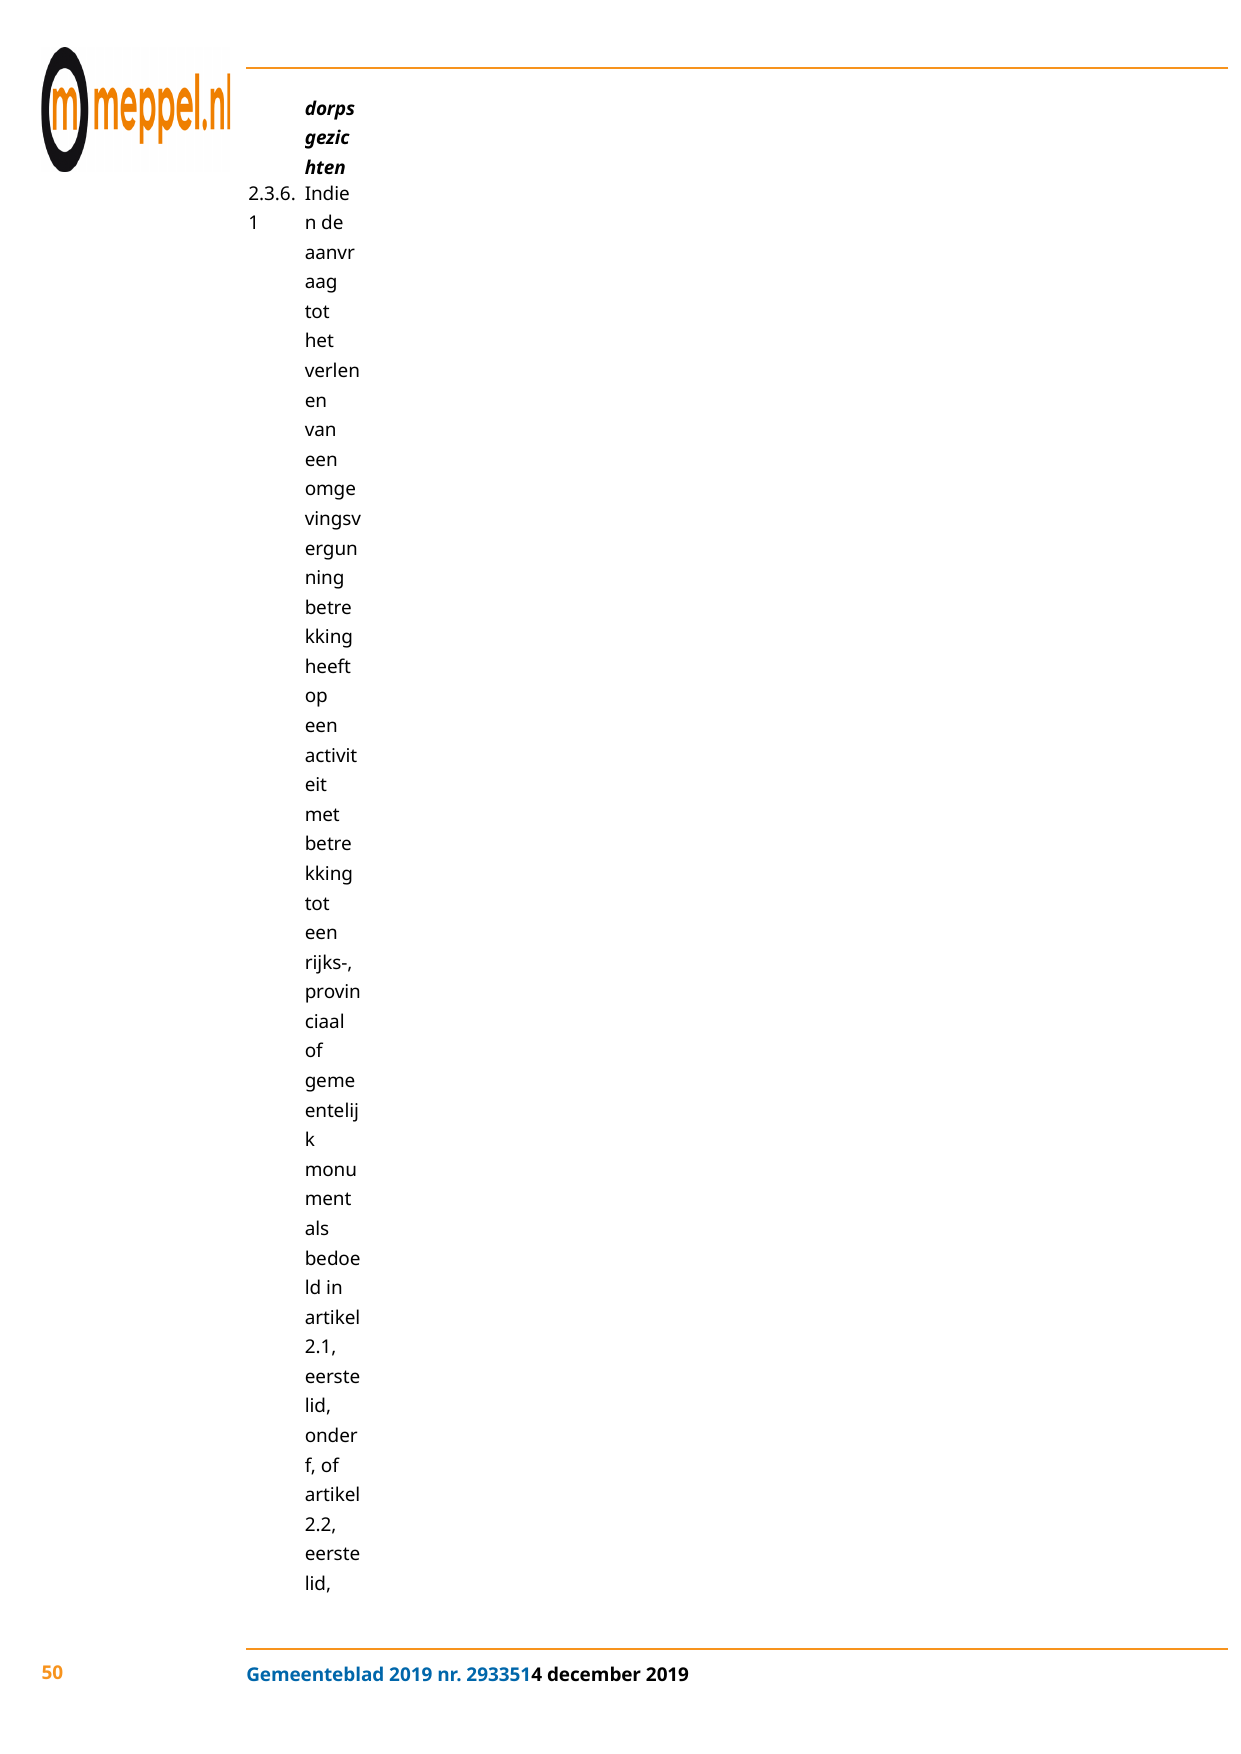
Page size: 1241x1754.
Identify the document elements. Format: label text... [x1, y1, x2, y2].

table_cell dorpsgezichten [305, 95, 361, 180]
table_cell [361, 180, 417, 1596]
table_cell 2.3.6.1 [248, 180, 304, 1596]
picture [41, 47, 231, 172]
table_cell [248, 95, 304, 180]
table_cell [361, 95, 417, 180]
table_cell Indien de aanvraag tot het verlenen van een omgevingsvergunning betrekking heeft op een activiteit met betrekking tot een rijks-, provinciaal of gemeentelijk monument als bedoeld in artikel 2.1, eerste lid, onder f, of artikel 2.2, eerste lid, [305, 180, 361, 1596]
